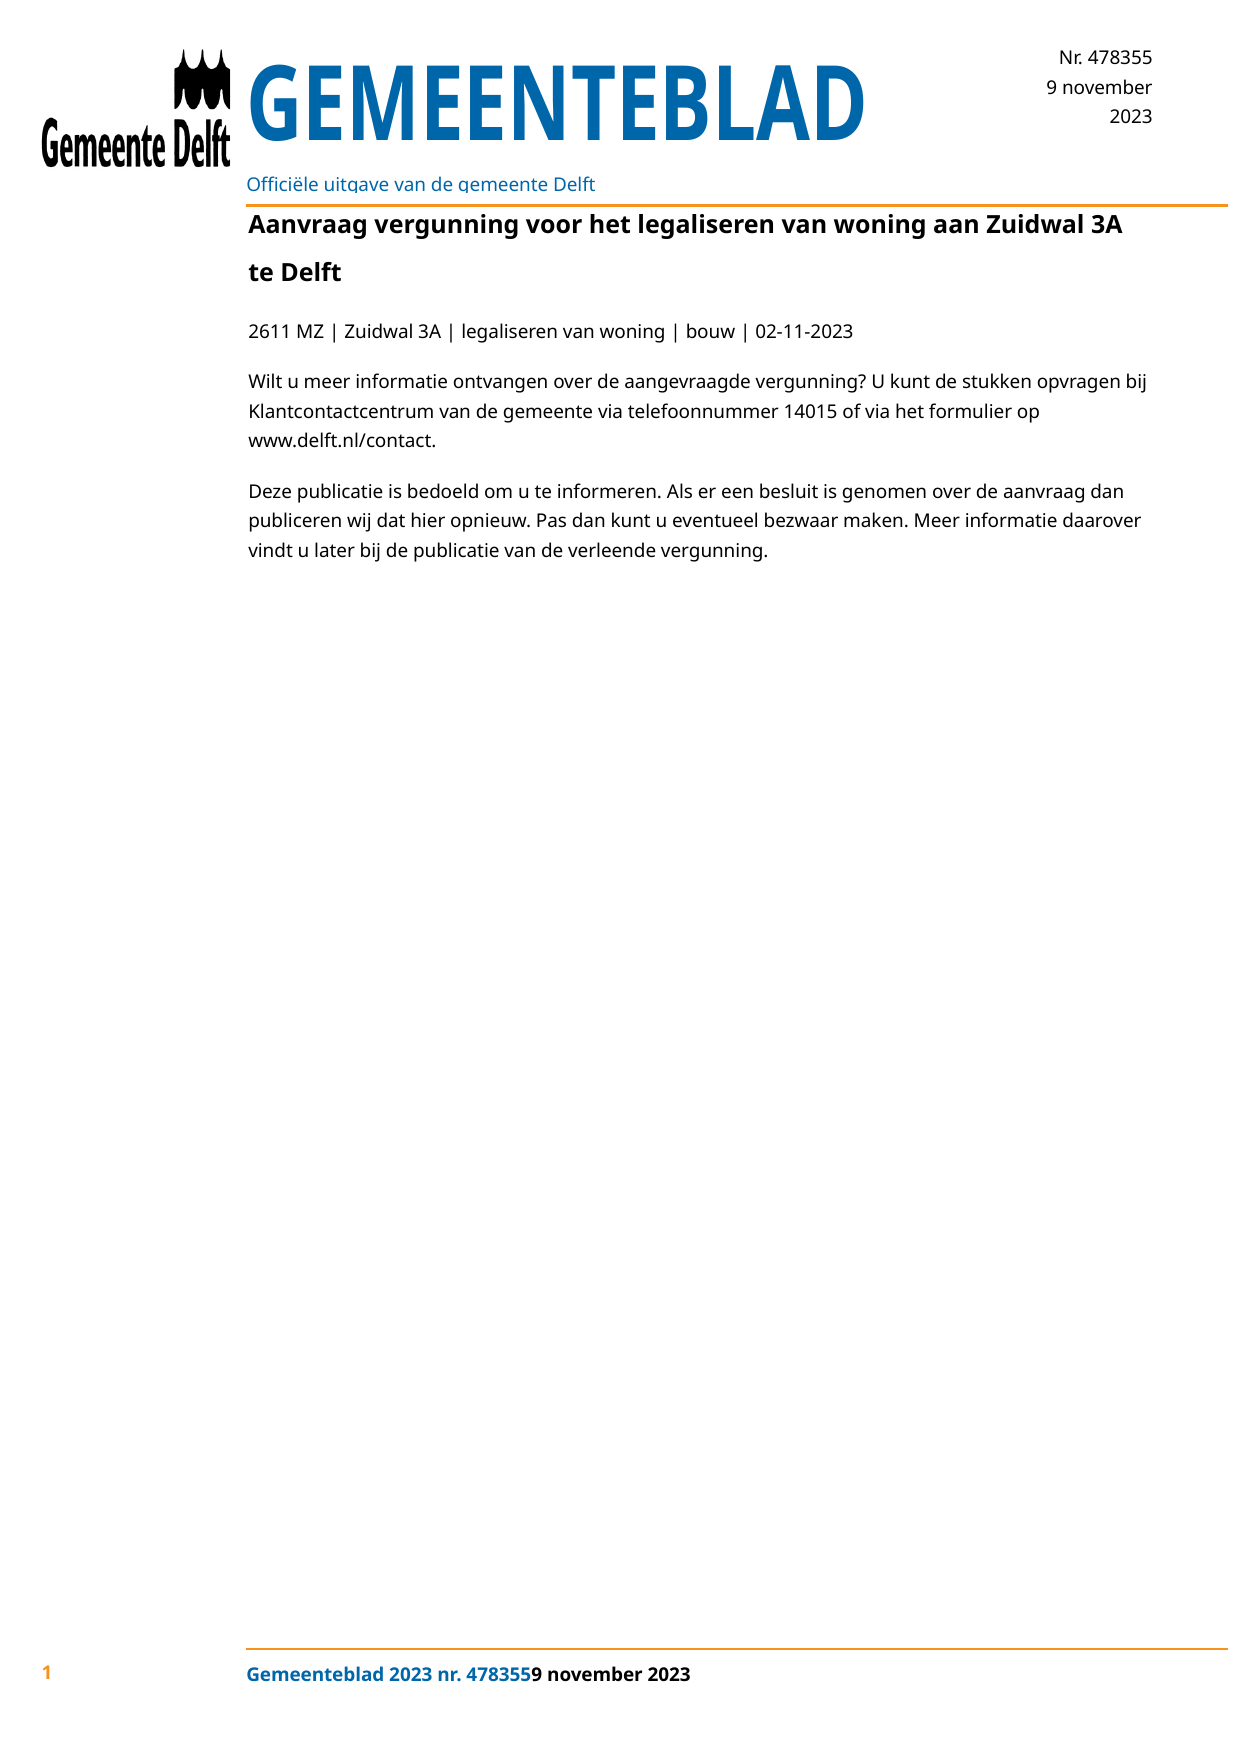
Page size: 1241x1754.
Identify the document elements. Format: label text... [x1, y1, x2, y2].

text Deze publicatie is bedoeld om u te informeren. Als er een besluit is genomen over de aanvraag dan publiceren wij dat hier opnieuw. Pas dan kunt u eventueel bezwaar maken. Meer informatie daarover vindt u later bij de publicatie van de verleende vergunning. [248, 478, 1152, 563]
picture [41, 47, 231, 172]
text Aanvraag vergunning voor het legaliseren van woning aan Zuidwal 3A te Delft [248, 207, 1152, 288]
text 2611 MZ | Zuidwal 3A | legaliseren van woning | bouw | 02-11-2023 [248, 318, 1152, 344]
text Wilt u meer informatie ontvangen over de aangevraagde vergunning? U kunt de stukken opvragen bij Klantcontactcentrum van de gemeente via telefoonnummer 14015 of via het formulier op www.delft.nl/contact. [248, 368, 1152, 453]
